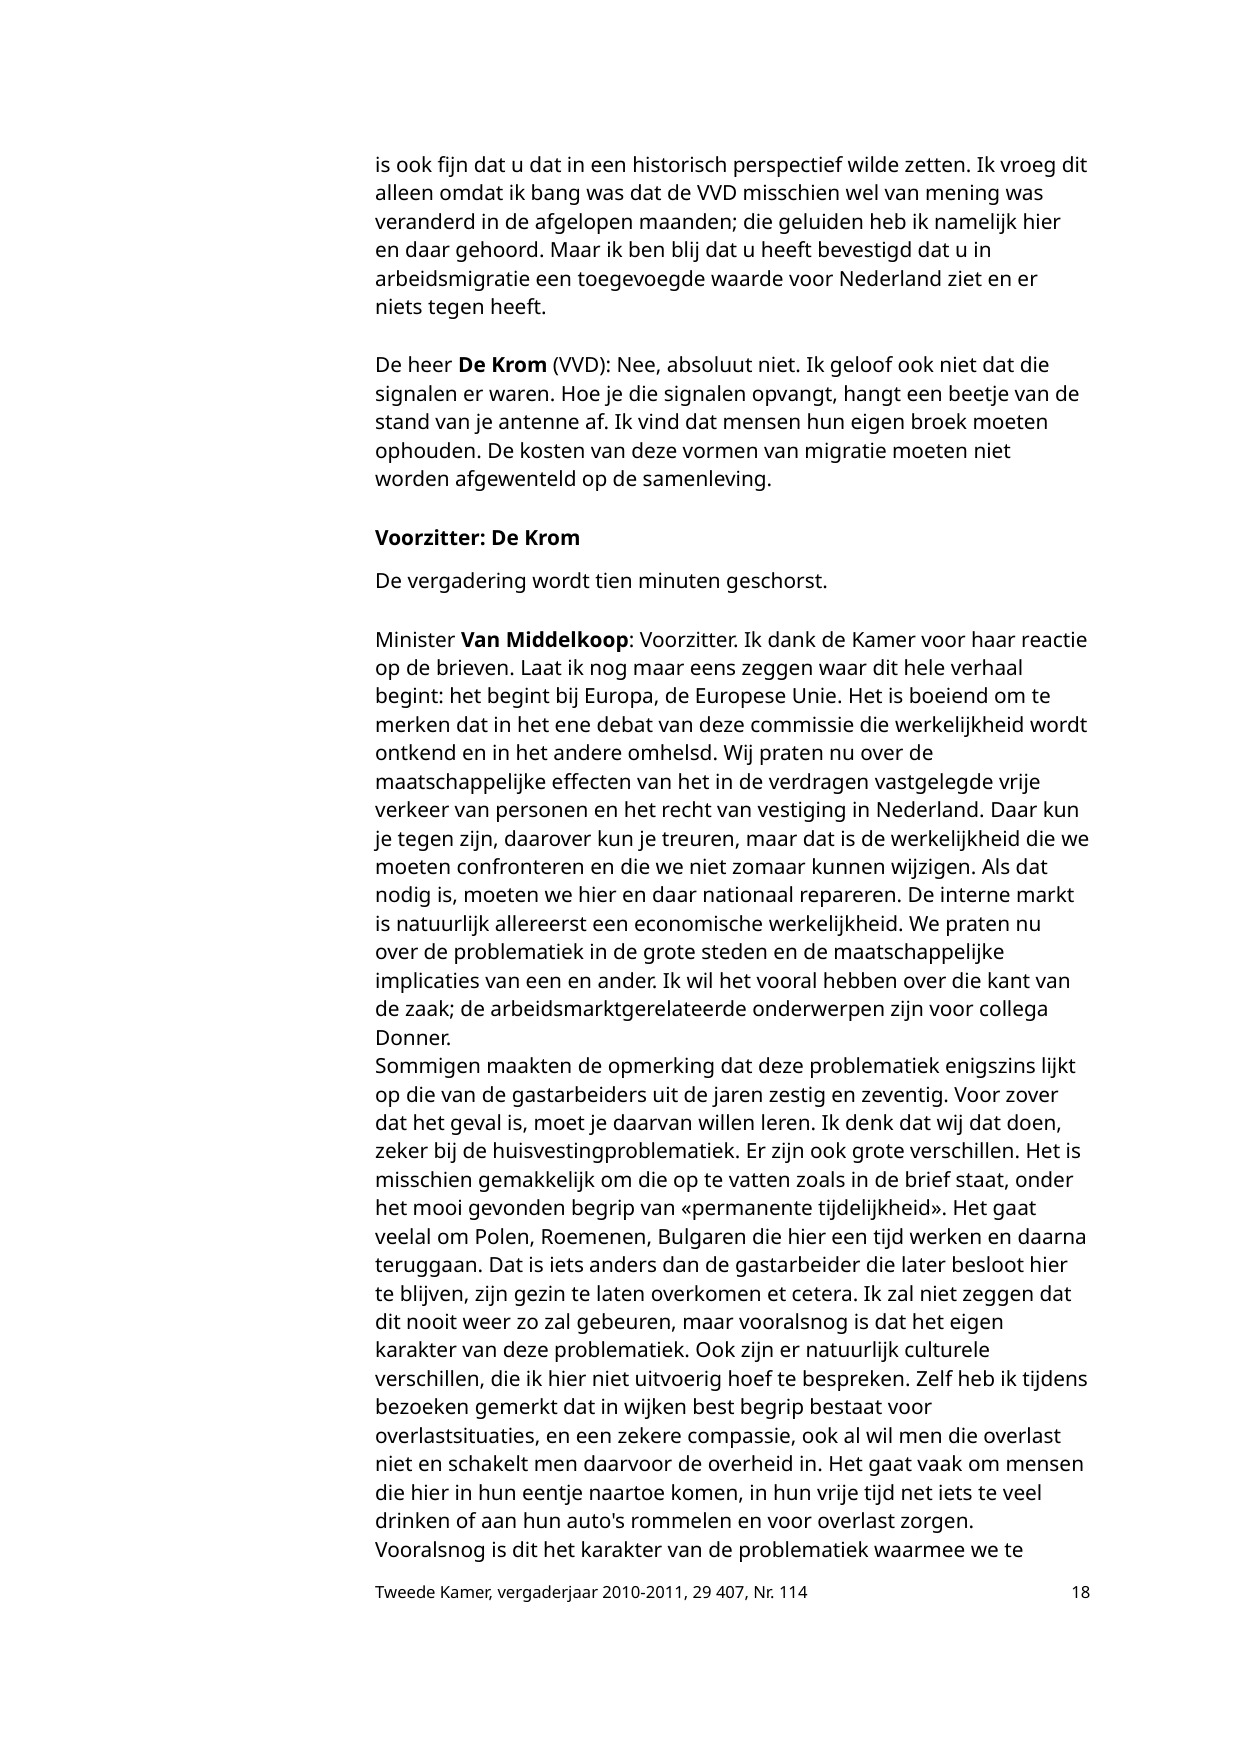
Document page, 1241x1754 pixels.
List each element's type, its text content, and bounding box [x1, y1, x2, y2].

text Voorzitter: De Krom [375, 523, 1090, 551]
text De vergadering wordt tien minuten geschorst. [375, 566, 1090, 595]
text De heer De Krom (VVD): Nee, absoluut niet. Ik geloof ook niet dat die signalen er waren. Hoe je die signalen opvangt, hangt een beetje van de stand van je antenne af. Ik vind dat mensen hun eigen broek moeten ophouden. De kosten van deze vormen van migratie moeten niet worden afgewenteld op de samenleving. [375, 351, 1090, 493]
text is ook fijn dat u dat in een historisch perspectief wilde zetten. Ik vroeg dit alleen omdat ik bang was dat de VVD misschien wel van mening was veranderd in de afgelopen maanden; die geluiden heb ik namelijk hier en daar gehoord. Maar ik ben blij dat u heeft bevestigd dat u in arbeidsmigratie een toegevoegde waarde voor Nederland ziet en er niets tegen heeft. [375, 150, 1090, 321]
text Sommigen maakten de opmerking dat deze problematiek enigszins lijkt op die van de gastarbeiders uit de jaren zestig en zeventig. Voor zover dat het geval is, moet je daarvan willen leren. Ik denk dat wij dat doen, zeker bij de huisvestingproblematiek. Er zijn ook grote verschillen. Het is misschien gemakkelijk om die op te vatten zoals in de brief staat, onder het mooi gevonden begrip van «permanente tijdelijkheid». Het gaat veelal om Polen, Roemenen, Bulgaren die hier een tijd werken en daarna teruggaan. Dat is iets anders dan de gastarbeider die later besloot hier te blijven, zijn gezin te laten overkomen et cetera. Ik zal niet zeggen dat dit nooit weer zo zal gebeuren, maar vooralsnog is dat het eigen karakter van deze problematiek. Ook zijn er natuurlijk culturele verschillen, die ik hier niet uitvoerig hoef te bespreken. Zelf heb ik tijdens bezoeken gemerkt dat in wijken best begrip bestaat voor overlastsituaties, en een zekere compassie, ook al wil men die overlast niet en schakelt men daarvoor de overheid in. Het gaat vaak om mensen die hier in hun eentje naartoe komen, in hun vrije tijd net iets te veel drinken of aan hun auto's rommelen en voor overlast zorgen. Vooralsnog is dit het karakter van de problematiek waarmee we te [375, 1051, 1090, 1563]
text Minister Van Middelkoop: Voorzitter. Ik dank de Kamer voor haar reactie op de brieven. Laat ik nog maar eens zeggen waar dit hele verhaal begint: het begint bij Europa, de Europese Unie. Het is boeiend om te merken dat in het ene debat van deze commissie die werkelijkheid wordt ontkend en in het andere omhelsd. Wij praten nu over de maatschappelijke effecten van het in de verdragen vastgelegde vrije verkeer van personen en het recht van vestiging in Nederland. Daar kun je tegen zijn, daarover kun je treuren, maar dat is de werkelijkheid die we moeten confronteren en die we niet zomaar kunnen wijzigen. Als dat nodig is, moeten we hier en daar nationaal repareren. De interne markt is natuurlijk allereerst een economische werkelijkheid. We praten nu over de problematiek in de grote steden en de maatschappelijke implicaties van een en ander. Ik wil het vooral hebben over die kant van de zaak; de arbeidsmarktgerelateerde onderwerpen zijn voor collega Donner. [375, 625, 1090, 1051]
